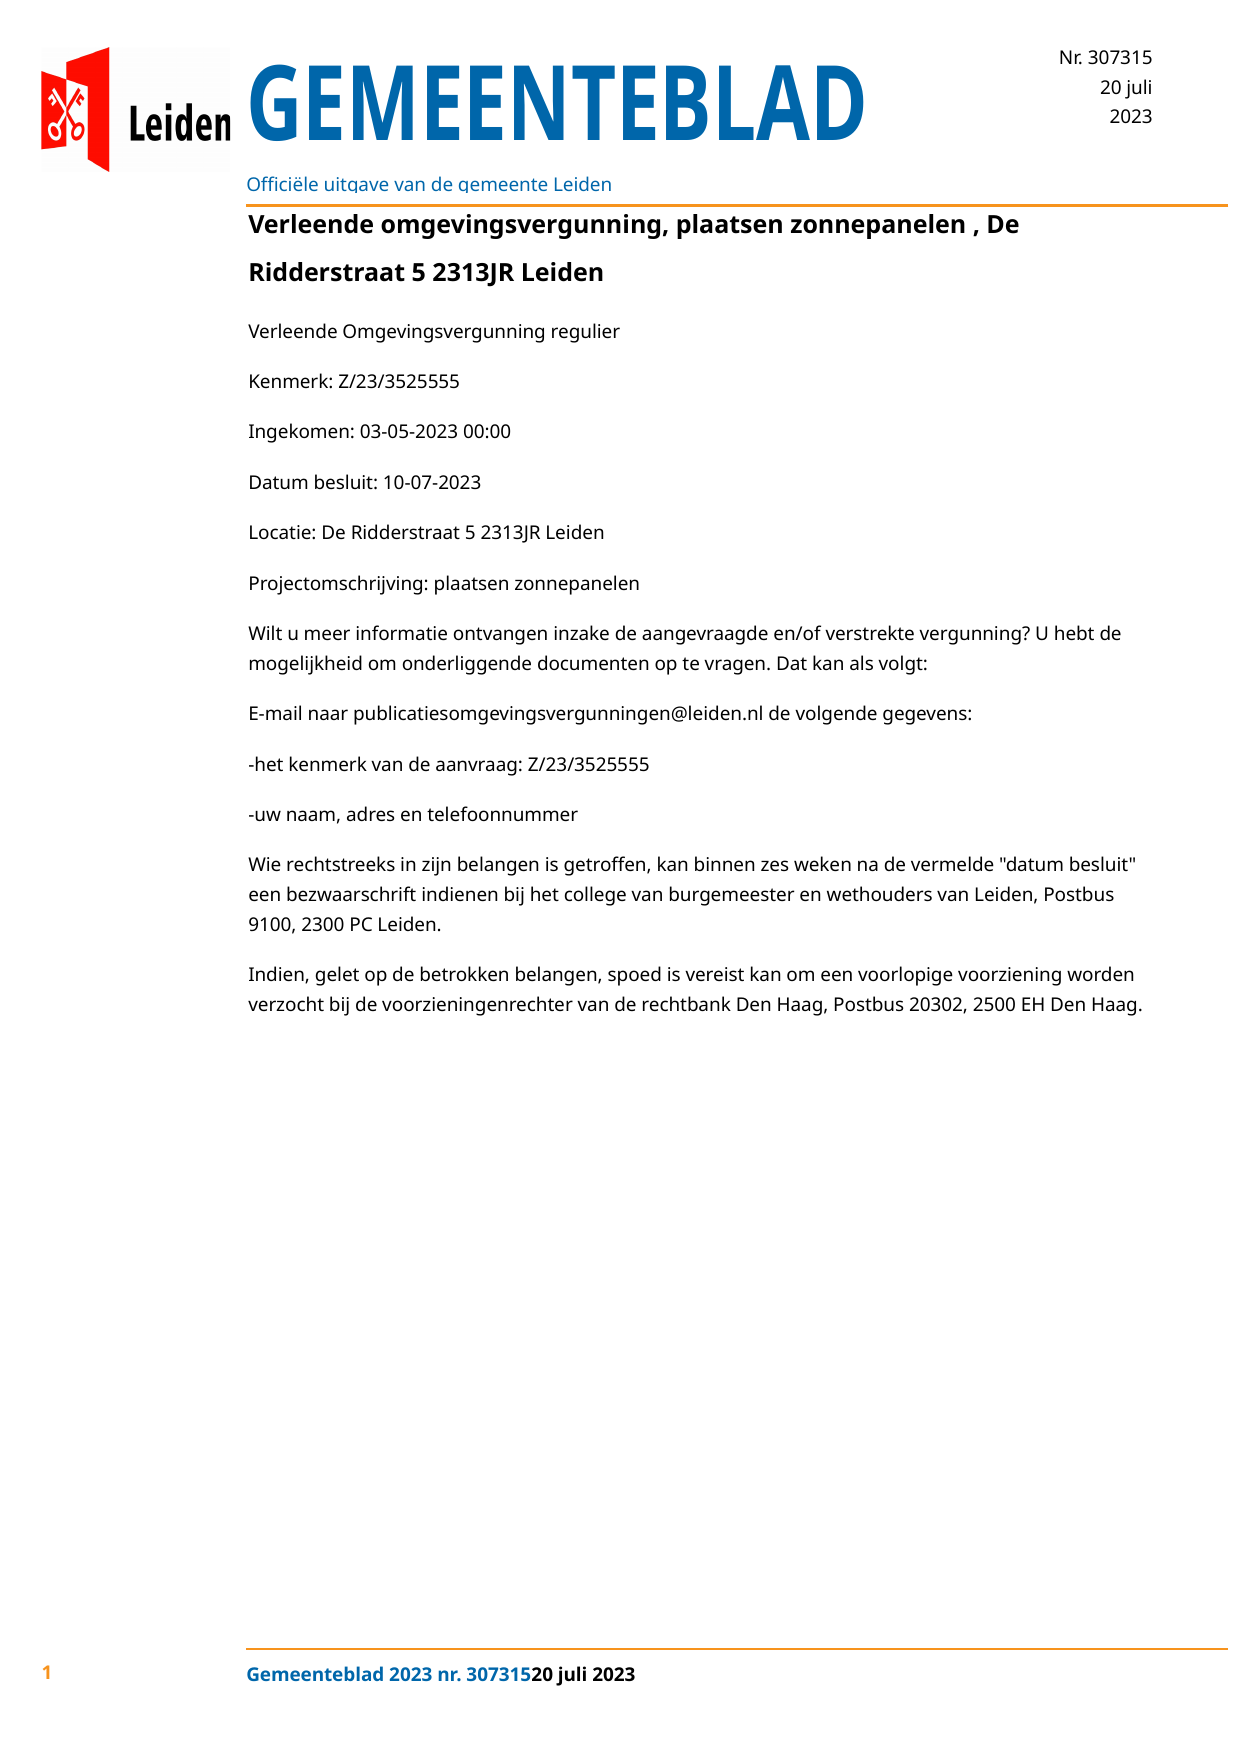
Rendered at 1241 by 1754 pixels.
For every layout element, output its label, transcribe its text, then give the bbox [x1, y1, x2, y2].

text -uw naam, adres en telefoonnummer [248, 801, 1152, 827]
text Datum besluit: 10-07-2023 [248, 469, 1152, 495]
text Ingekomen: 03-05-2023 00:00 [248, 419, 1152, 444]
text -het kenmerk van de aanvraag: Z/23/3525555 [248, 751, 1152, 777]
text Locatie: De Ridderstraat 5 2313JR Leiden [248, 519, 1152, 545]
text Wilt u meer informatie ontvangen inzake de aangevraagde en/of verstrekte vergunning? U hebt de mogelijkheid om onderliggende documenten op te vragen. Dat kan als volgt: [248, 620, 1152, 676]
text Indien, gelet op de betrokken belangen, spoed is vereist kan om een voorlopige voorziening worden verzocht bij de voorzieningenrechter van de rechtbank Den Haag, Postbus 20302, 2500 EH Den Haag. [248, 961, 1152, 1017]
text Projectomschrijving: plaatsen zonnepanelen [248, 570, 1152, 596]
picture [41, 47, 231, 172]
text E-mail naar publicatiesomgevingsvergunningen@leiden.nl de volgende gegevens: [248, 700, 1152, 726]
text Verleende omgevingsvergunning, plaatsen zonnepanelen , De Ridderstraat 5 2313JR Leiden [248, 207, 1152, 288]
text Verleende Omgevingsvergunning regulier [248, 318, 1152, 344]
text Kenmerk: Z/23/3525555 [248, 368, 1152, 394]
text Wie rechtstreeks in zijn belangen is getroffen, kan binnen zes weken na de vermelde "datum besluit" een bezwaarschrift indienen bij het college van burgemeester en wethouders van Leiden, Postbus 9100, 2300 PC Leiden. [248, 852, 1152, 937]
